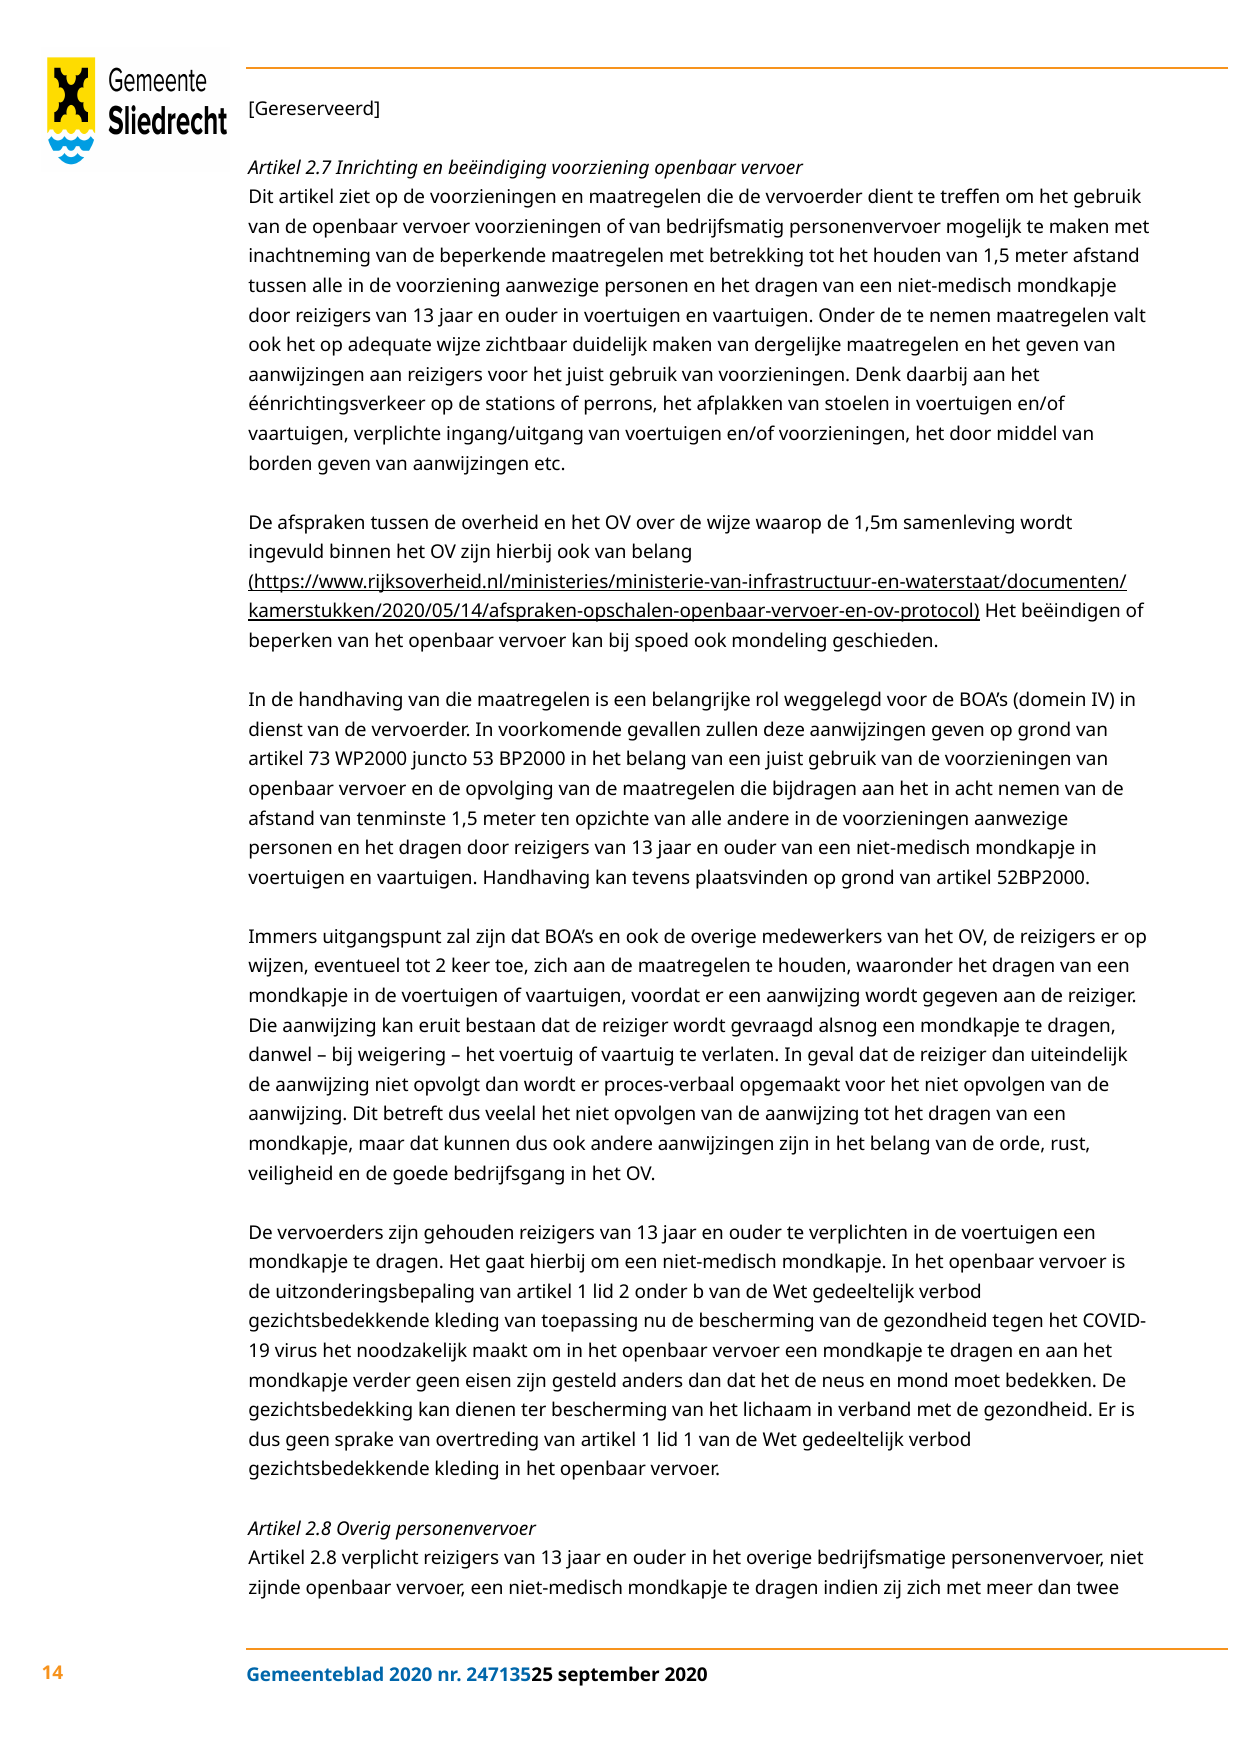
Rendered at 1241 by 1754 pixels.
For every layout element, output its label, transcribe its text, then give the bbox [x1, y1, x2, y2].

text De vervoerders zijn gehouden reizigers van 13 jaar en ouder te verplichten in de voertuigen een mondkapje te dragen. Het gaat hierbij om een niet-medisch mondkapje. In het openbaar vervoer is de uitzonderingsbepaling van artikel 1 lid 2 onder b van de Wet gedeeltelijk verbod gezichtsbedekkende kleding van toepassing nu de bescherming van de gezondheid tegen het COVID-19 virus het noodzakelijk maakt om in het openbaar vervoer een mondkapje te dragen en aan het mondkapje verder geen eisen zijn gesteld anders dan dat het de neus en mond moet bedekken. De gezichtsbedekking kan dienen ter bescherming van het lichaam in verband met de gezondheid. Er is dus geen sprake van overtreding van artikel 1 lid 1 van de Wet gedeeltelijk verbod gezichtsbedekkende kleding in het openbaar vervoer. [248, 1219, 1152, 1481]
text [Gereserveerd] [248, 95, 1152, 121]
text Artikel 2.8 verplicht reizigers van 13 jaar en ouder in het overige bedrijfsmatige personenvervoer, niet zijnde openbaar vervoer, een niet-medisch mondkapje te dragen indien zij zich met meer dan twee [248, 1544, 1152, 1600]
text Artikel 2.7 Inrichting en beëindiging voorziening openbaar vervoer [248, 154, 1152, 180]
text De afspraken tussen de overheid en het OV over de wijze waarop de 1,5m samenleving wordt ingevuld binnen het OV zijn hierbij ook van belang (https://www.rijksoverheid.nl/ministeries/ministerie-van-infrastructuur-en-waterstaat/documenten/kamerstukken/2020/05/14/afspraken-opschalen-openbaar-vervoer-en-ov-protocol) Het beëindigen of beperken van het openbaar vervoer kan bij spoed ook mondeling geschieden. [248, 509, 1152, 653]
picture [41, 47, 231, 172]
text Dit artikel ziet op de voorzieningen en maatregelen die de vervoerder dient te treffen om het gebruik van de openbaar vervoer voorzieningen of van bedrijfsmatig personenvervoer mogelijk te maken met inachtneming van de beperkende maatregelen met betrekking tot het houden van 1,5 meter afstand tussen alle in de voorziening aanwezige personen en het dragen van een niet-medisch mondkapje door reizigers van 13 jaar en ouder in voertuigen en vaartuigen. Onder de te nemen maatregelen valt ook het op adequate wijze zichtbaar duidelijk maken van dergelijke maatregelen en het geven van aanwijzingen aan reizigers voor het juist gebruik van voorzieningen. Denk daarbij aan het éénrichtingsverkeer op de stations of perrons, het afplakken van stoelen in voertuigen en/of vaartuigen, verplichte ingang/uitgang van voertuigen en/of voorzieningen, het door middel van borden geven van aanwijzingen etc. [248, 183, 1152, 476]
text In de handhaving van die maatregelen is een belangrijke rol weggelegd voor de BOA’s (domein IV) in dienst van de vervoerder. In voorkomende gevallen zullen deze aanwijzingen geven op grond van artikel 73 WP2000 juncto 53 BP2000 in het belang van een juist gebruik van de voorzieningen van openbaar vervoer en de opvolging van de maatregelen die bijdragen aan het in acht nemen van de afstand van tenminste 1,5 meter ten opzichte van alle andere in de voorzieningen aanwezige personen en het dragen door reizigers van 13 jaar en ouder van een niet-medisch mondkapje in voertuigen en vaartuigen. Handhaving kan tevens plaatsvinden op grond van artikel 52BP2000. [248, 686, 1152, 890]
text Immers uitgangspunt zal zijn dat BOA’s en ook de overige medewerkers van het OV, de reizigers er op wijzen, eventueel tot 2 keer toe, zich aan de maatregelen te houden, waaronder het dragen van een mondkapje in de voertuigen of vaartuigen, voordat er een aanwijzing wordt gegeven aan de reiziger. Die aanwijzing kan eruit bestaan dat de reiziger wordt gevraagd alsnog een mondkapje te dragen, danwel – bij weigering – het voertuig of vaartuig te verlaten. In geval dat de reiziger dan uiteindelijk de aanwijzing niet opvolgt dan wordt er proces-verbaal opgemaakt voor het niet opvolgen van de aanwijzing. Dit betreft dus veelal het niet opvolgen van de aanwijzing tot het dragen van een mondkapje, maar dat kunnen dus ook andere aanwijzingen zijn in het belang van de orde, rust, veiligheid en de goede bedrijfsgang in het OV. [248, 923, 1152, 1186]
text Artikel 2.8 Overig personenvervoer [248, 1515, 1152, 1541]
